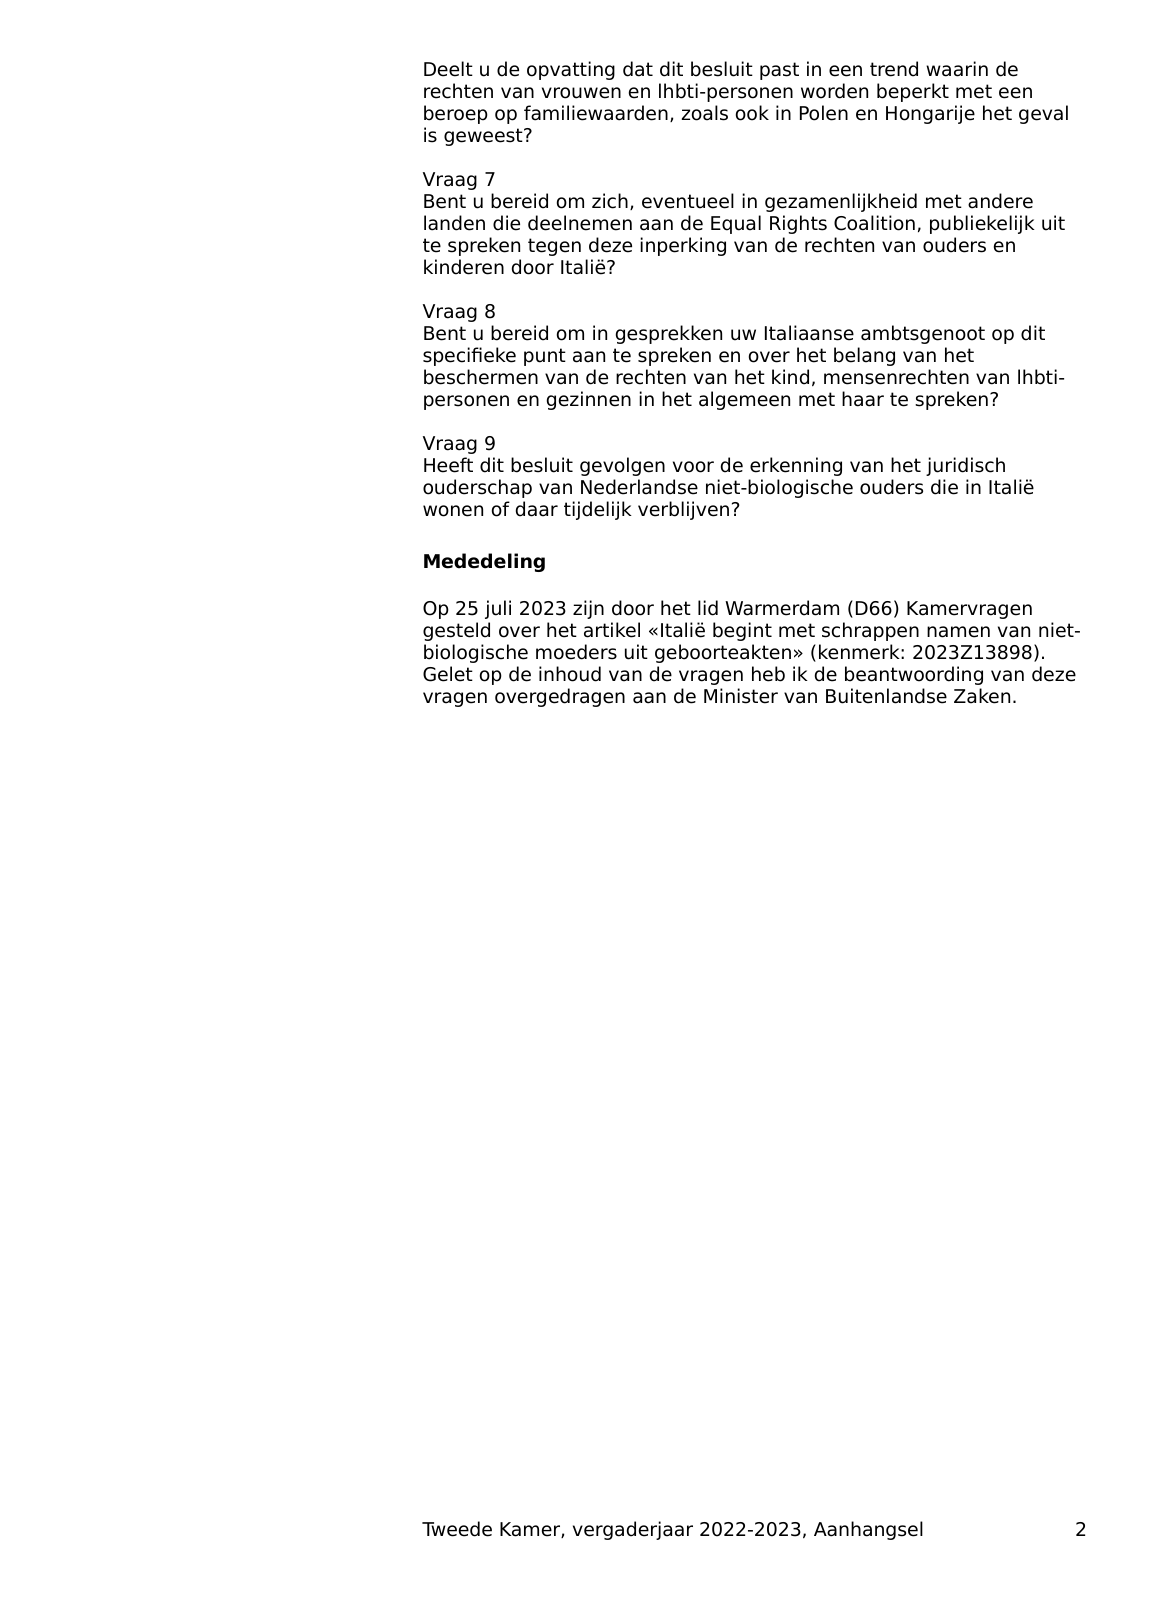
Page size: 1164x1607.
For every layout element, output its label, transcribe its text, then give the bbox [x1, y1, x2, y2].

text Op 25 juli 2023 zijn door het lid Warmerdam (D66) Kamervragen gesteld over het artikel «Italië begint met schrappen namen van niet-biologische moeders uit geboorteakten» (kenmerk: 2023Z13898). Gelet op de inhoud van de vragen heb ik de beantwoording van deze vragen overgedragen aan de Minister van Buitenlandse Zaken. [422, 598, 1087, 708]
text Vraag 7 [422, 169, 1087, 191]
subtitle Mededeling [422, 551, 1087, 573]
text Vraag 8 [422, 301, 1087, 323]
text Bent u bereid om in gesprekken uw Italiaanse ambtsgenoot op dit specifieke punt aan te spreken en over het belang van het beschermen van de rechten van het kind, mensenrechten van lhbti-personen en gezinnen in het algemeen met haar te spreken? [422, 323, 1087, 411]
text Vraag 9 [422, 433, 1087, 455]
text Heeft dit besluit gevolgen voor de erkenning van het juridisch ouderschap van Nederlandse niet-biologische ouders die in Italië wonen of daar tijdelijk verblijven? [422, 455, 1087, 521]
text Deelt u de opvatting dat dit besluit past in een trend waarin de rechten van vrouwen en lhbti-personen worden beperkt met een beroep op familiewaarden, zoals ook in Polen en Hongarije het geval is geweest? [422, 59, 1087, 147]
text Bent u bereid om zich, eventueel in gezamenlijkheid met andere landen die deelnemen aan de Equal Rights Coalition, publiekelijk uit te spreken tegen deze inperking van de rechten van ouders en kinderen door Italië? [422, 191, 1087, 279]
